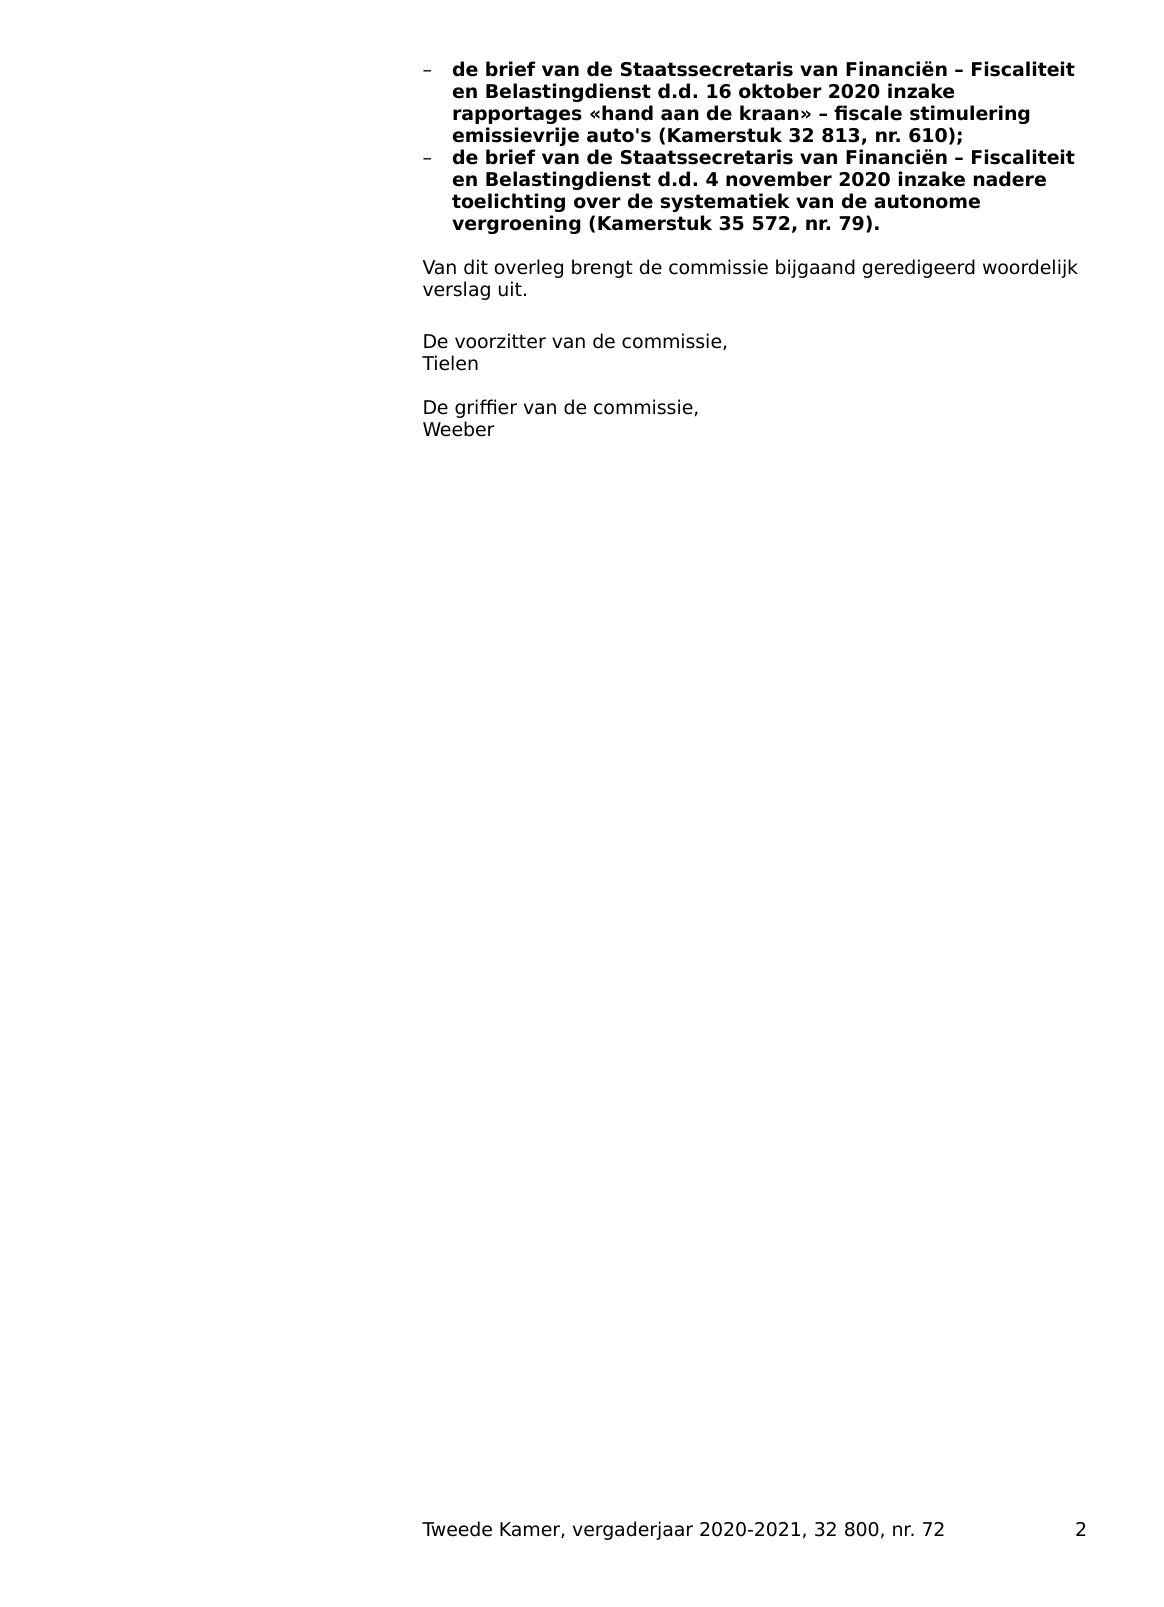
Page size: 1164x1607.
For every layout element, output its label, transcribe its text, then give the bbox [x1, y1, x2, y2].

text De voorzitter van de commissie, Tielen [422, 331, 1087, 375]
text Van dit overleg brengt de commissie bijgaand geredigeerd woordelijk verslag uit. [422, 257, 1087, 301]
text – de brief van de Staatssecretaris van Financiën – Fiscaliteit en Belastingdienst d.d. 4 november 2020 inzake nadere toelichting over de systematiek van de autonome vergroening (Kamerstuk 35 572, nr. 79). [422, 147, 1087, 235]
text De griffier van de commissie, Weeber [422, 397, 1087, 441]
text – de brief van de Staatssecretaris van Financiën – Fiscaliteit en Belastingdienst d.d. 16 oktober 2020 inzake rapportages «hand aan de kraan» – fiscale stimulering emissievrije auto's (Kamerstuk 32 813, nr. 610); [422, 59, 1087, 147]
